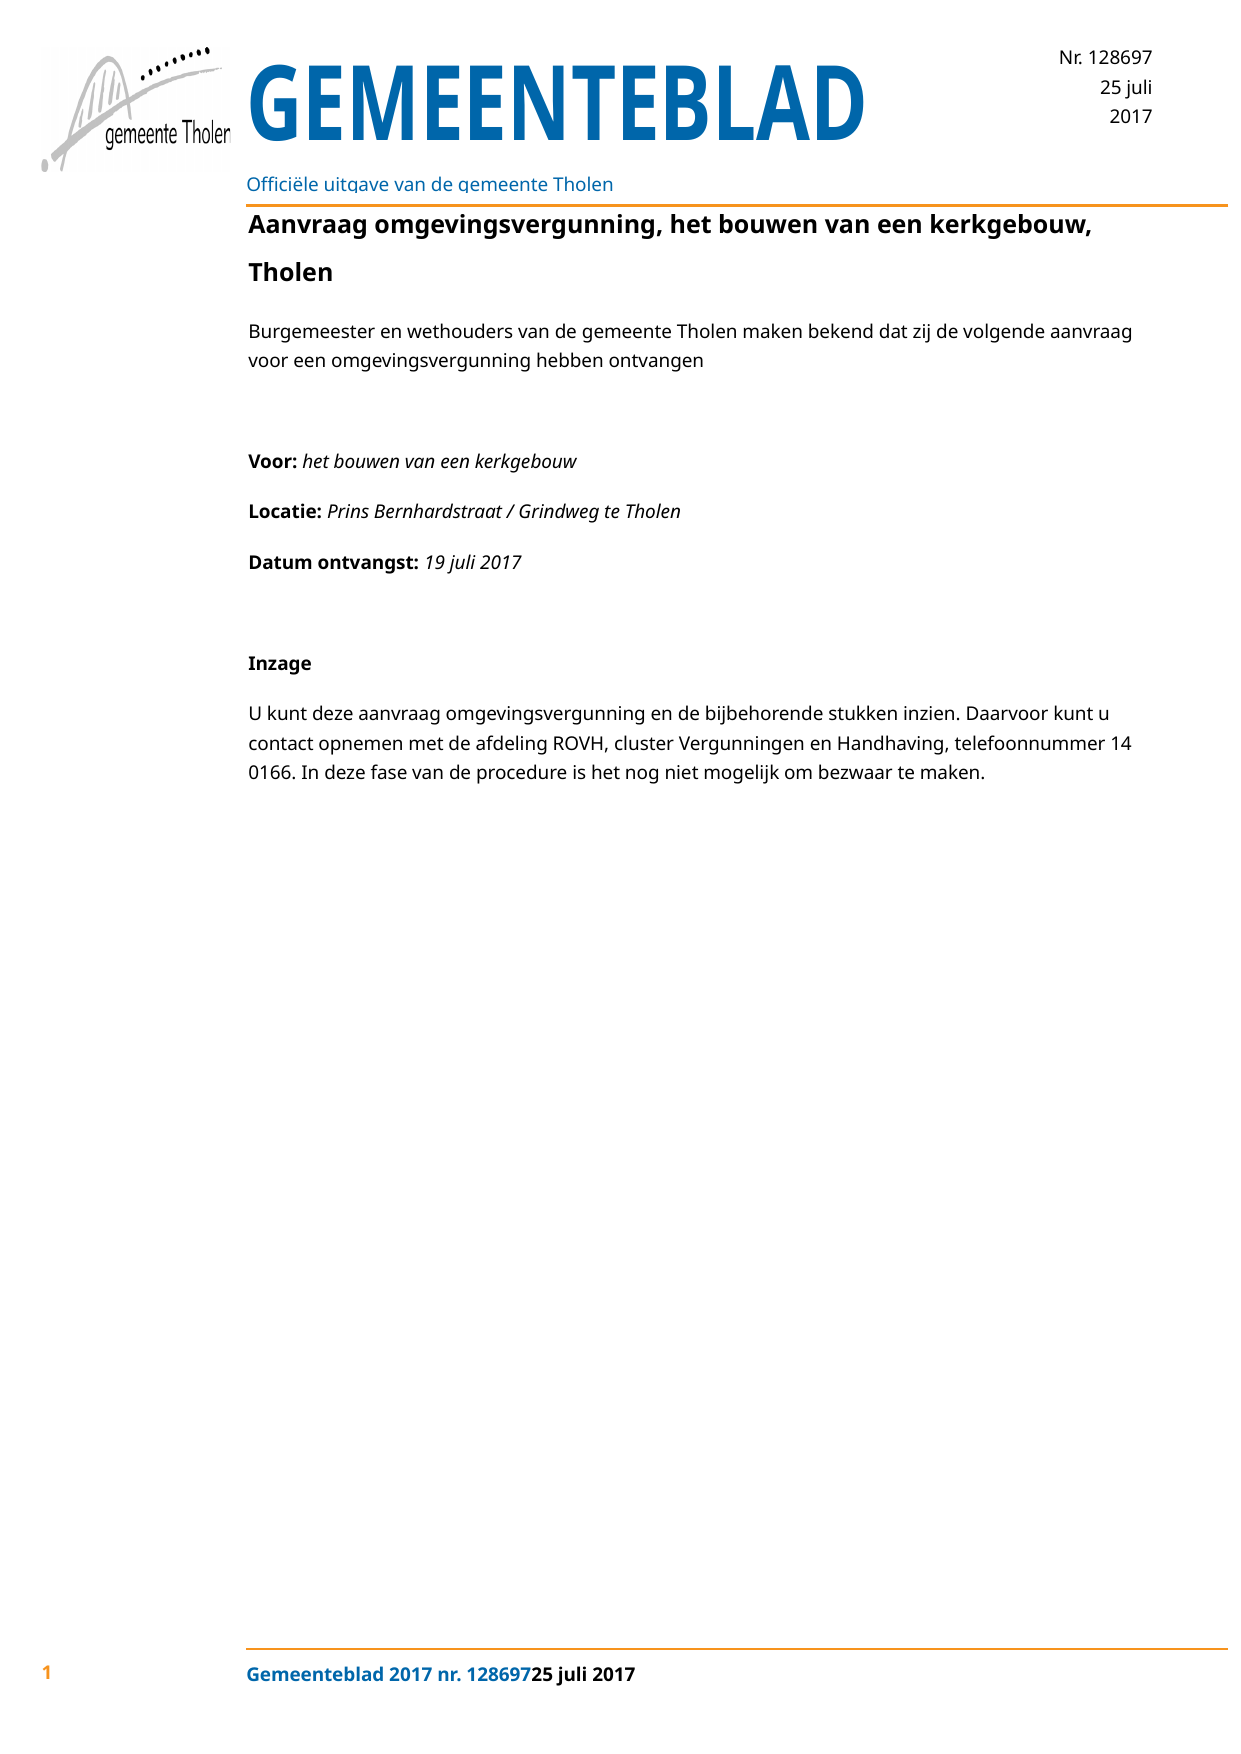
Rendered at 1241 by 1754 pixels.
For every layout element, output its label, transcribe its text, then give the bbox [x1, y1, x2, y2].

text Inzage [248, 650, 1152, 676]
text Voor: het bouwen van een kerkgebouw [248, 448, 1152, 474]
picture [41, 47, 231, 172]
text U kunt deze aanvraag omgevingsvergunning en de bijbehorende stukken inzien. Daarvoor kunt u contact opnemen met de afdeling ROVH, cluster Vergunningen en Handhaving, telefoonnummer 14 0166. In deze fase van de procedure is het nog niet mogelijk om bezwaar te maken. [248, 700, 1152, 785]
text Burgemeester en wethouders van de gemeente Tholen maken bekend dat zij de volgende aanvraag voor een omgevingsvergunning hebben ontvangen [248, 318, 1152, 373]
text Datum ontvangst: 19 juli 2017 [248, 549, 1152, 575]
text Locatie: Prins Bernhardstraat / Grindweg te Tholen [248, 499, 1152, 524]
text Aanvraag omgevingsvergunning, het bouwen van een kerkgebouw, Tholen [248, 207, 1152, 288]
